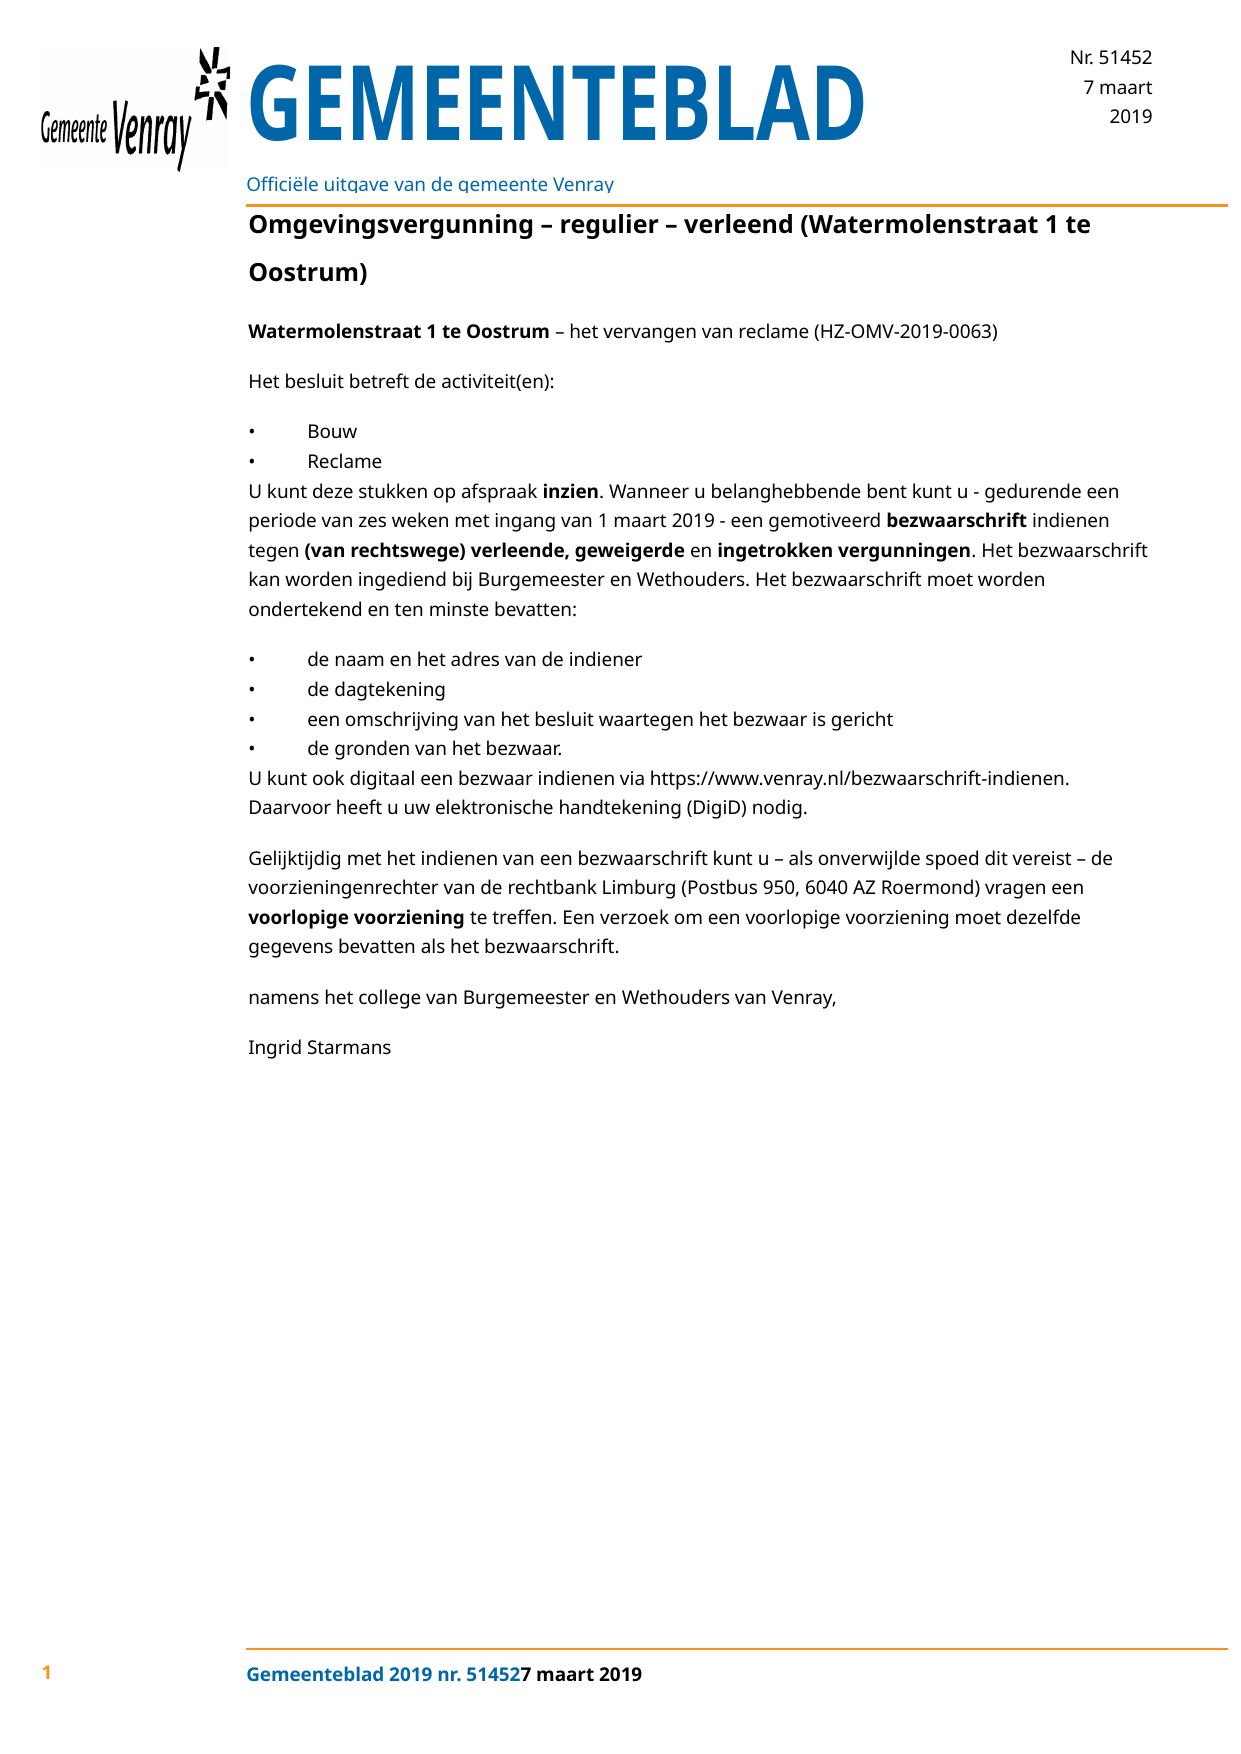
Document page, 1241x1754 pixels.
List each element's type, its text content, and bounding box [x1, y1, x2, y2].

picture [41, 47, 231, 172]
text Omgevingsvergunning – regulier – verleend (Watermolenstraat 1 te Oostrum) [248, 207, 1152, 288]
list Reclame [248, 448, 1152, 474]
text namens het college van Burgemeester en Wethouders van Venray, [248, 984, 1152, 1010]
list de naam en het adres van de indiener [248, 647, 1152, 672]
text U kunt deze stukken op afspraak inzien. Wanneer u belanghebbende bent kunt u - gedurende een periode van zes weken met ingang van 1 maart 2019 - een gemotiveerd bezwaarschrift indienen tegen (van rechtswege) verleende, geweigerde en ingetrokken vergunningen. Het bezwaarschrift kan worden ingediend bij Burgemeester en Wethouders. Het bezwaarschrift moet worden ondertekend en ten minste bevatten: [248, 478, 1152, 622]
text Ingrid Starmans [248, 1034, 1152, 1060]
list een omschrijving van het besluit waartegen het bezwaar is gericht [248, 706, 1152, 732]
text U kunt ook digitaal een bezwaar indienen via https://www.venray.nl/bezwaarschrift-indienen. Daarvoor heeft u uw elektronische handtekening (DigiD) nodig. [248, 765, 1152, 820]
text Het besluit betreft de activiteit(en): [248, 368, 1152, 394]
list de dagtekening [248, 676, 1152, 702]
text Gelijktijdig met het indienen van een bezwaarschrift kunt u – als onverwijlde spoed dit vereist – de voorzieningenrechter van de rechtbank Limburg (Postbus 950, 6040 AZ Roermond) vragen een voorlopige voorziening te treffen. Een verzoek om een voorlopige voorziening moet dezelfde gegevens bevatten als het bezwaarschrift. [248, 845, 1152, 959]
list de gronden van het bezwaar. [248, 735, 1152, 761]
text Watermolenstraat 1 te Oostrum – het vervangen van reclame (HZ-OMV-2019-0063) [248, 318, 1152, 344]
list Bouw [248, 419, 1152, 444]
